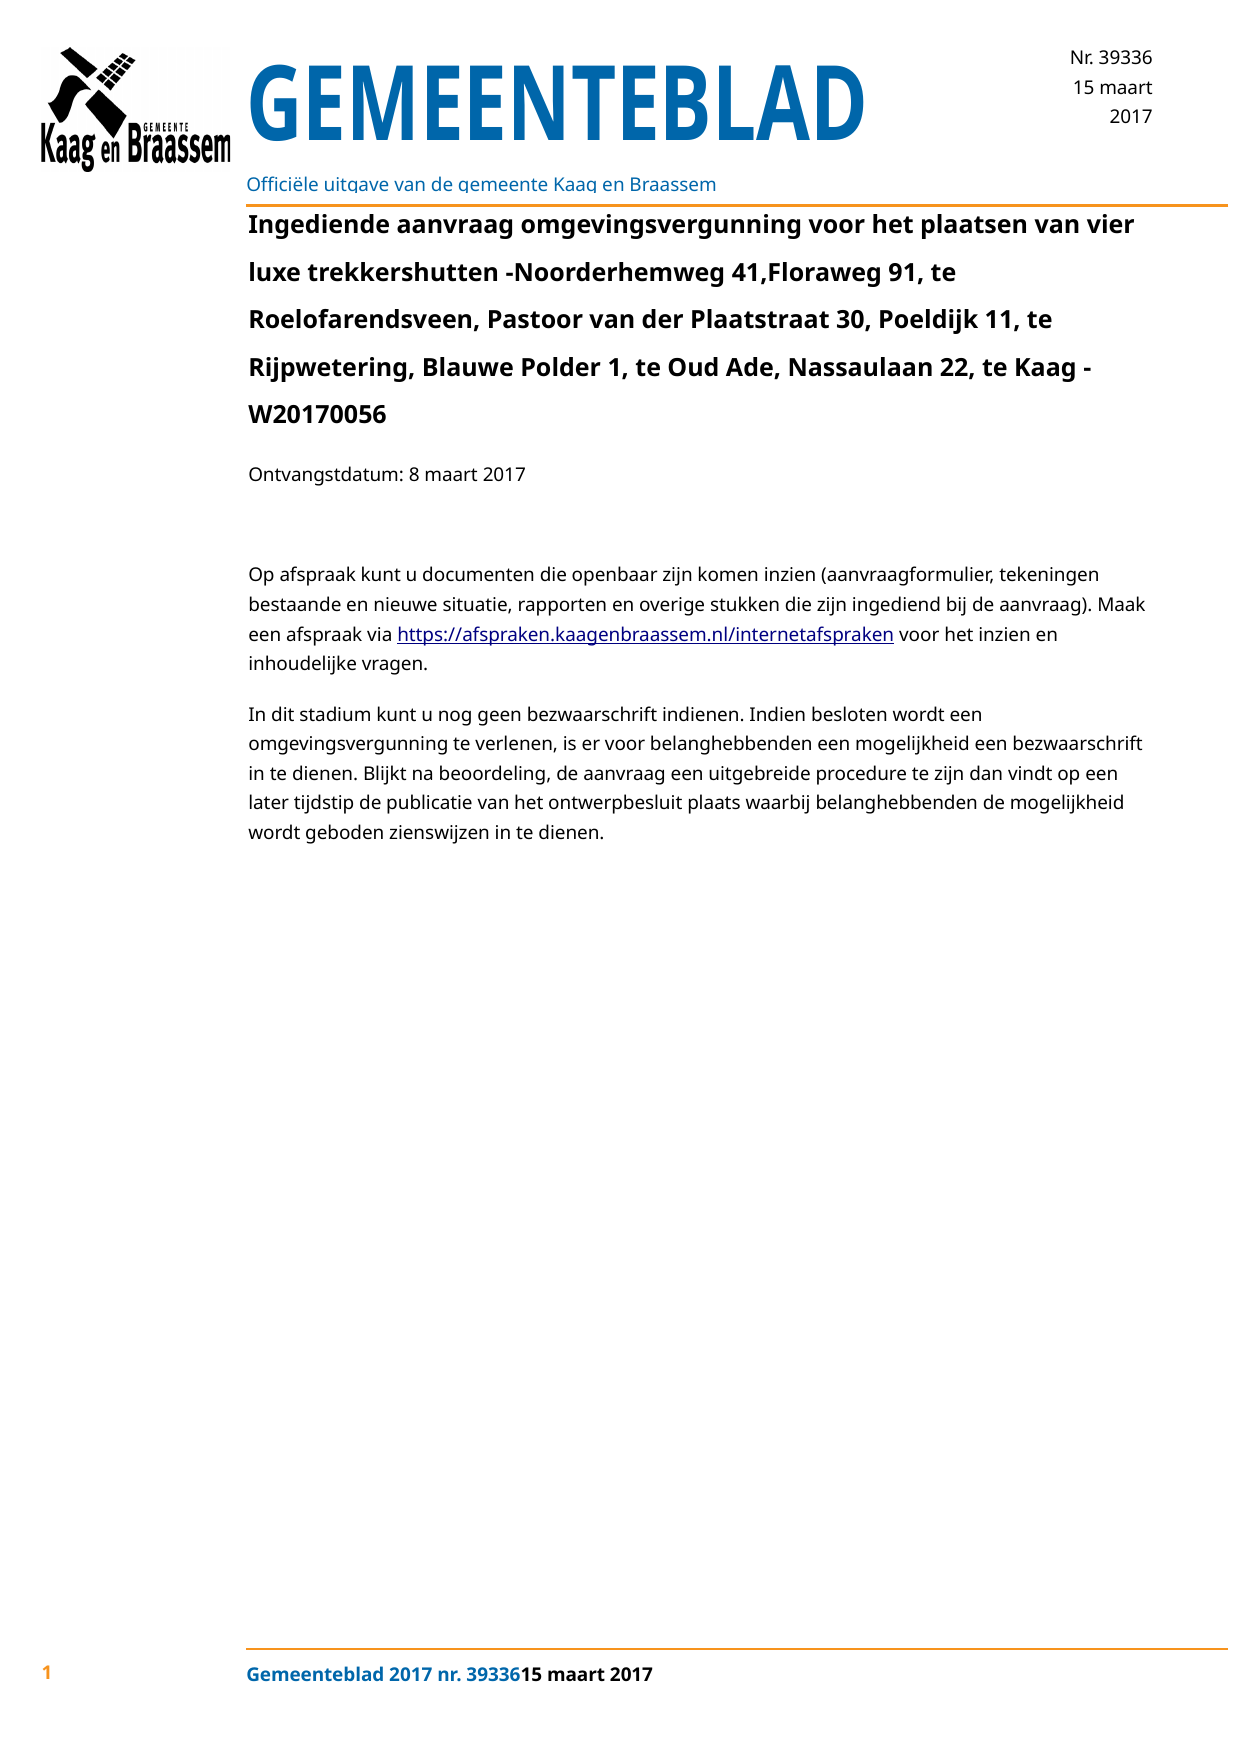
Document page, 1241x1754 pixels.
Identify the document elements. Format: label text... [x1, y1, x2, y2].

text Op afspraak kunt u documenten die openbaar zijn komen inzien (aanvraagformulier, tekeningen bestaande en nieuwe situatie, rapporten en overige stukken die zijn ingediend bij de aanvraag). Maak een afspraak via https://afspraken.kaagenbraassem.nl/internetafspraken voor het inzien en inhoudelijke vragen. [248, 562, 1152, 676]
text Ingediende aanvraag omgevingsvergunning voor het plaatsen van vier luxe trekkershutten -Noorderhemweg 41,Floraweg 91, te Roelofarendsveen, Pastoor van der Plaatstraat 30, Poeldijk 11, te Rijpwetering, Blauwe Polder 1, te Oud Ade, Nassaulaan 22, te Kaag - W20170056 [248, 207, 1152, 431]
picture [41, 47, 231, 172]
text Ontvangstdatum: 8 maart 2017 [248, 461, 1152, 486]
text In dit stadium kunt u nog geen bezwaarschrift indienen. Indien besloten wordt een omgevingsvergunning te verlenen, is er voor belanghebbenden een mogelijkheid een bezwaarschrift in te dienen. Blijkt na beoordeling, de aanvraag een uitgebreide procedure te zijn dan vindt op een later tijdstip de publicatie van het ontwerpbesluit plaats waarbij belanghebbenden de mogelijkheid wordt geboden zienswijzen in te dienen. [248, 701, 1152, 845]
